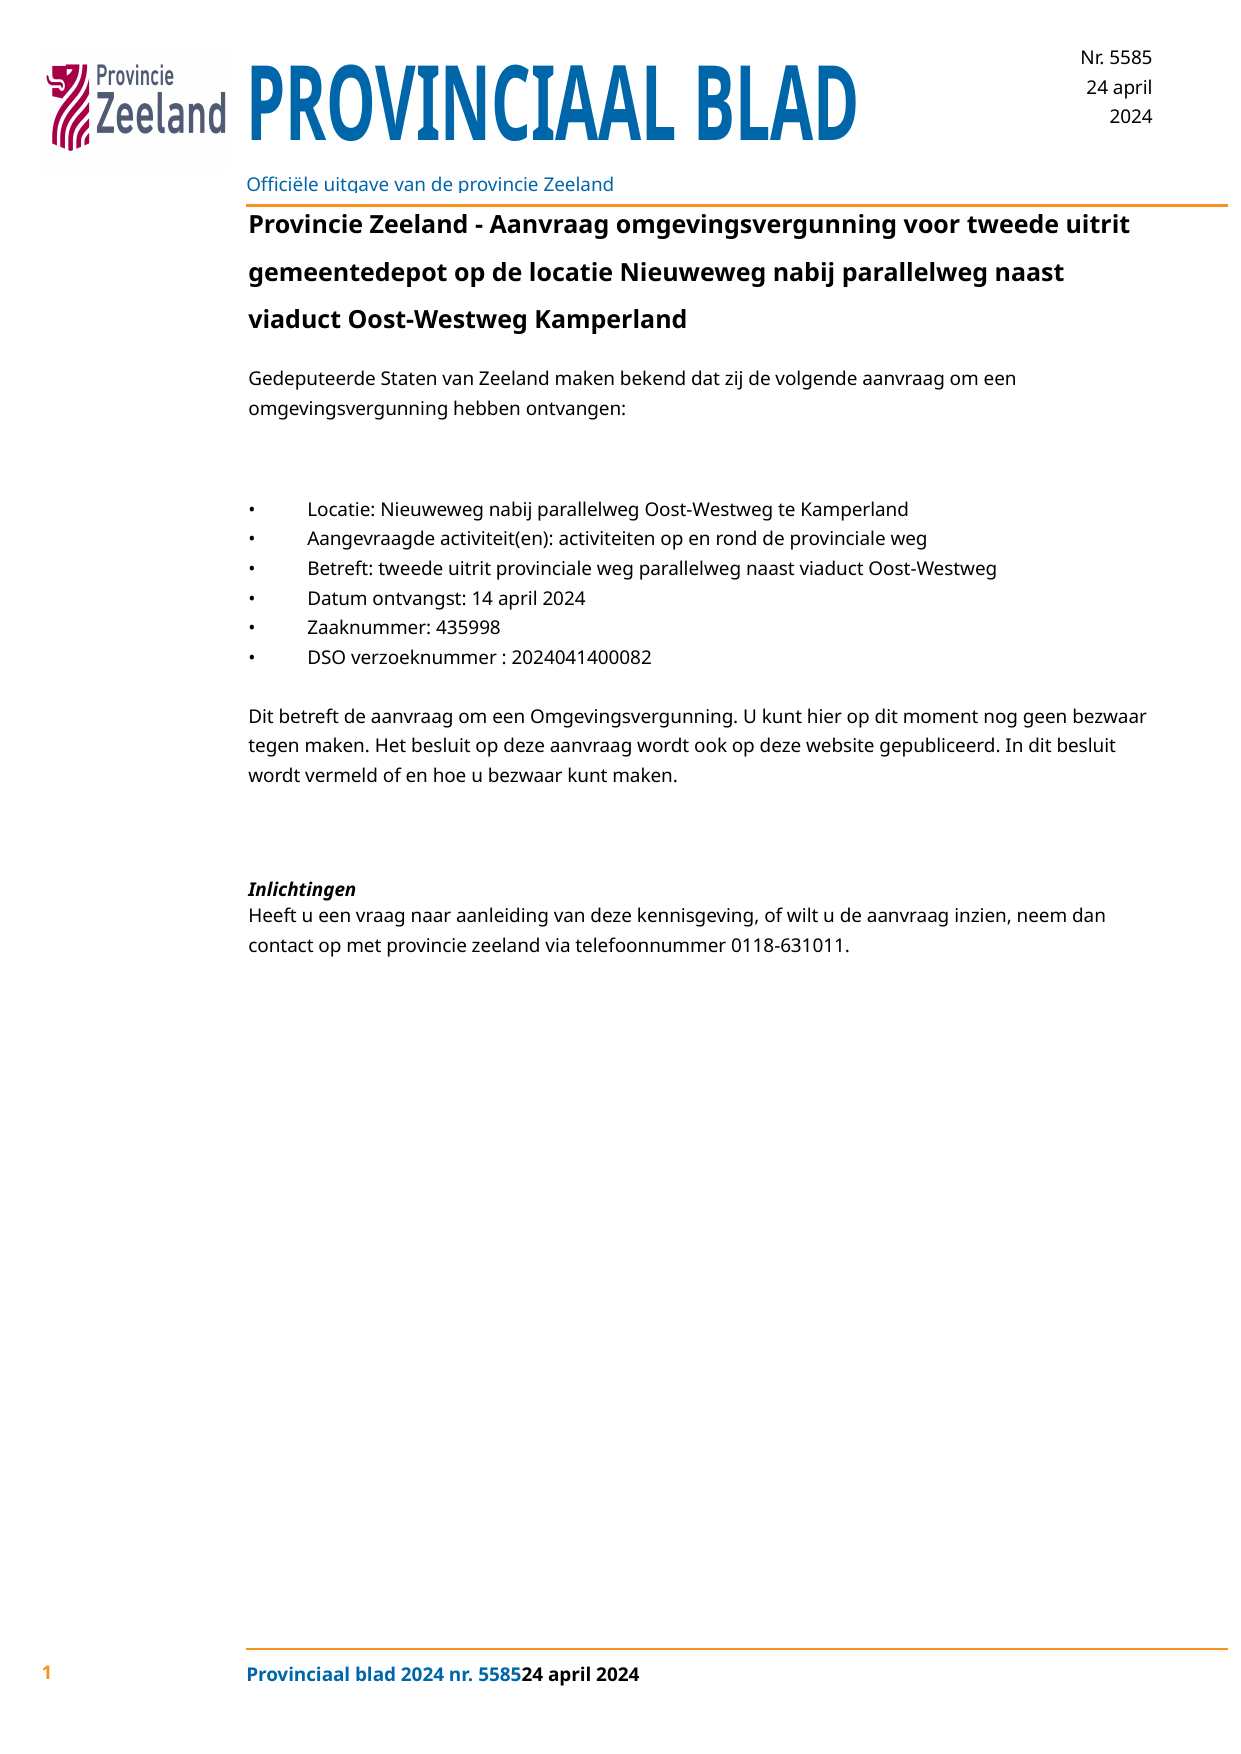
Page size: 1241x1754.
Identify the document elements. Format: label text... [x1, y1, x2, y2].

picture [41, 47, 231, 172]
text Provincie Zeeland - Aanvraag omgevingsvergunning voor tweede uitrit gemeentedepot op de locatie Nieuweweg nabij parallelweg naast viaduct Oost-Westweg Kamperland [248, 207, 1152, 336]
text Gedeputeerde Staten van Zeeland maken bekend dat zij de volgende aanvraag om een omgevingsvergunning hebben ontvangen: [248, 366, 1152, 421]
list Betreft: tweede uitrit provinciale weg parallelweg naast viaduct Oost-Westweg [248, 555, 1152, 581]
text Dit betreft de aanvraag om een Omgevingsvergunning. U kunt hier op dit moment nog geen bezwaar tegen maken. Het besluit op deze aanvraag wordt ook op deze website gepubliceerd. In dit besluit wordt vermeld of en hoe u bezwaar kunt maken. [248, 703, 1152, 788]
list DSO verzoeknummer : 2024041400082 [248, 644, 1152, 669]
list Aangevraagde activiteit(en): activiteiten op en rond de provinciale weg [248, 526, 1152, 551]
list Zaaknummer: 435998 [248, 614, 1152, 640]
list Datum ontvangst: 14 april 2024 [248, 585, 1152, 610]
text Heeft u een vraag naar aanleiding van deze kennisgeving, of wilt u de aanvraag inzien, neem dan contact op met provincie zeeland via telefoonnummer 0118-631011. [248, 902, 1152, 958]
text Inlichtingen [248, 877, 1152, 902]
list Locatie: Nieuweweg nabij parallelweg Oost-Westweg te Kamperland [248, 496, 1152, 522]
